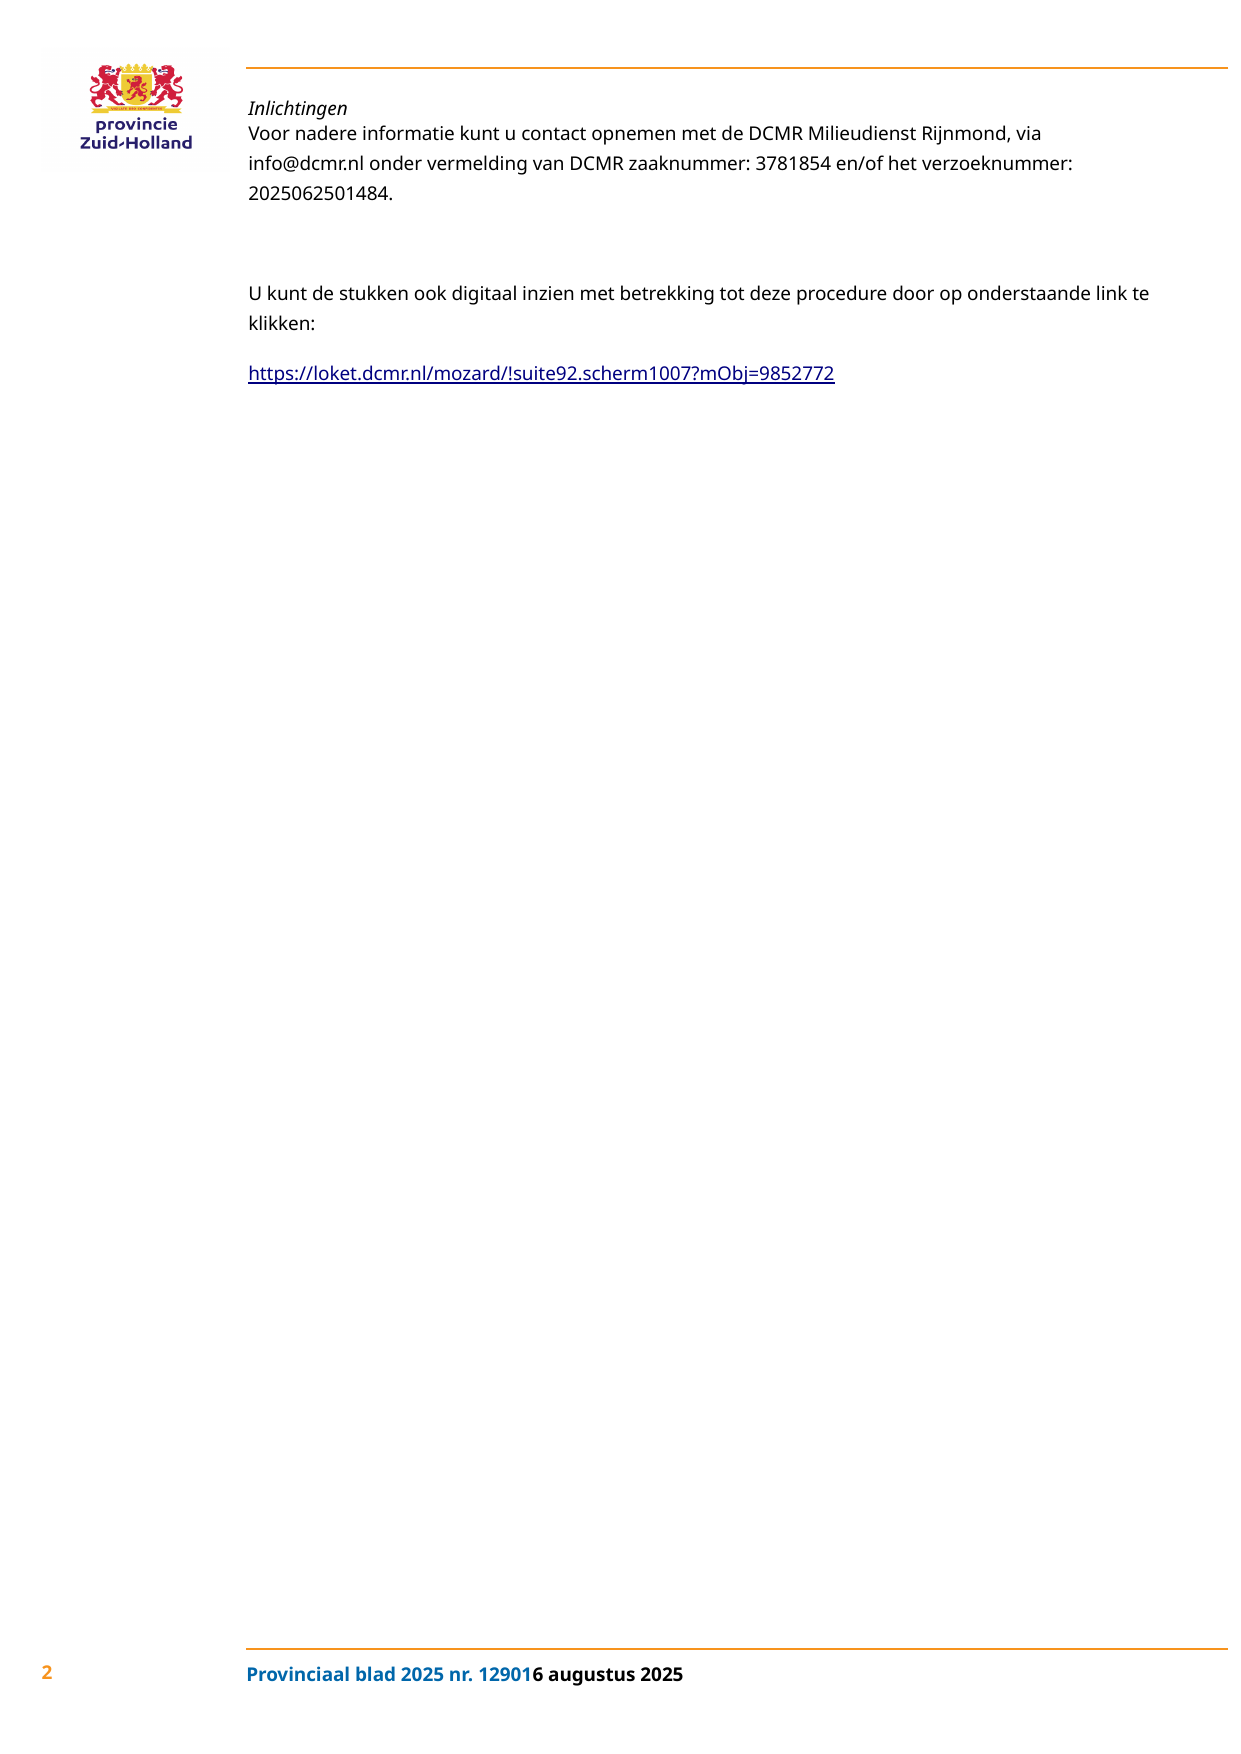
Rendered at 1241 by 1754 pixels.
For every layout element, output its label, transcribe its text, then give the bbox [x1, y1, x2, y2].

picture [41, 47, 231, 172]
text U kunt de stukken ook digitaal inzien met betrekking tot deze procedure door op onderstaande link te klikken: [248, 281, 1152, 336]
text https://loket.dcmr.nl/mozard/!suite92.scherm1007?mObj=9852772 [248, 361, 1152, 386]
text Inlichtingen [248, 95, 1152, 121]
text Voor nadere informatie kunt u contact opnemen met de DCMR Milieudienst Rijnmond, via info@dcmr.nl onder vermelding van DCMR zaaknummer: 3781854 en/of het verzoeknummer: 2025062501484. [248, 121, 1152, 205]
